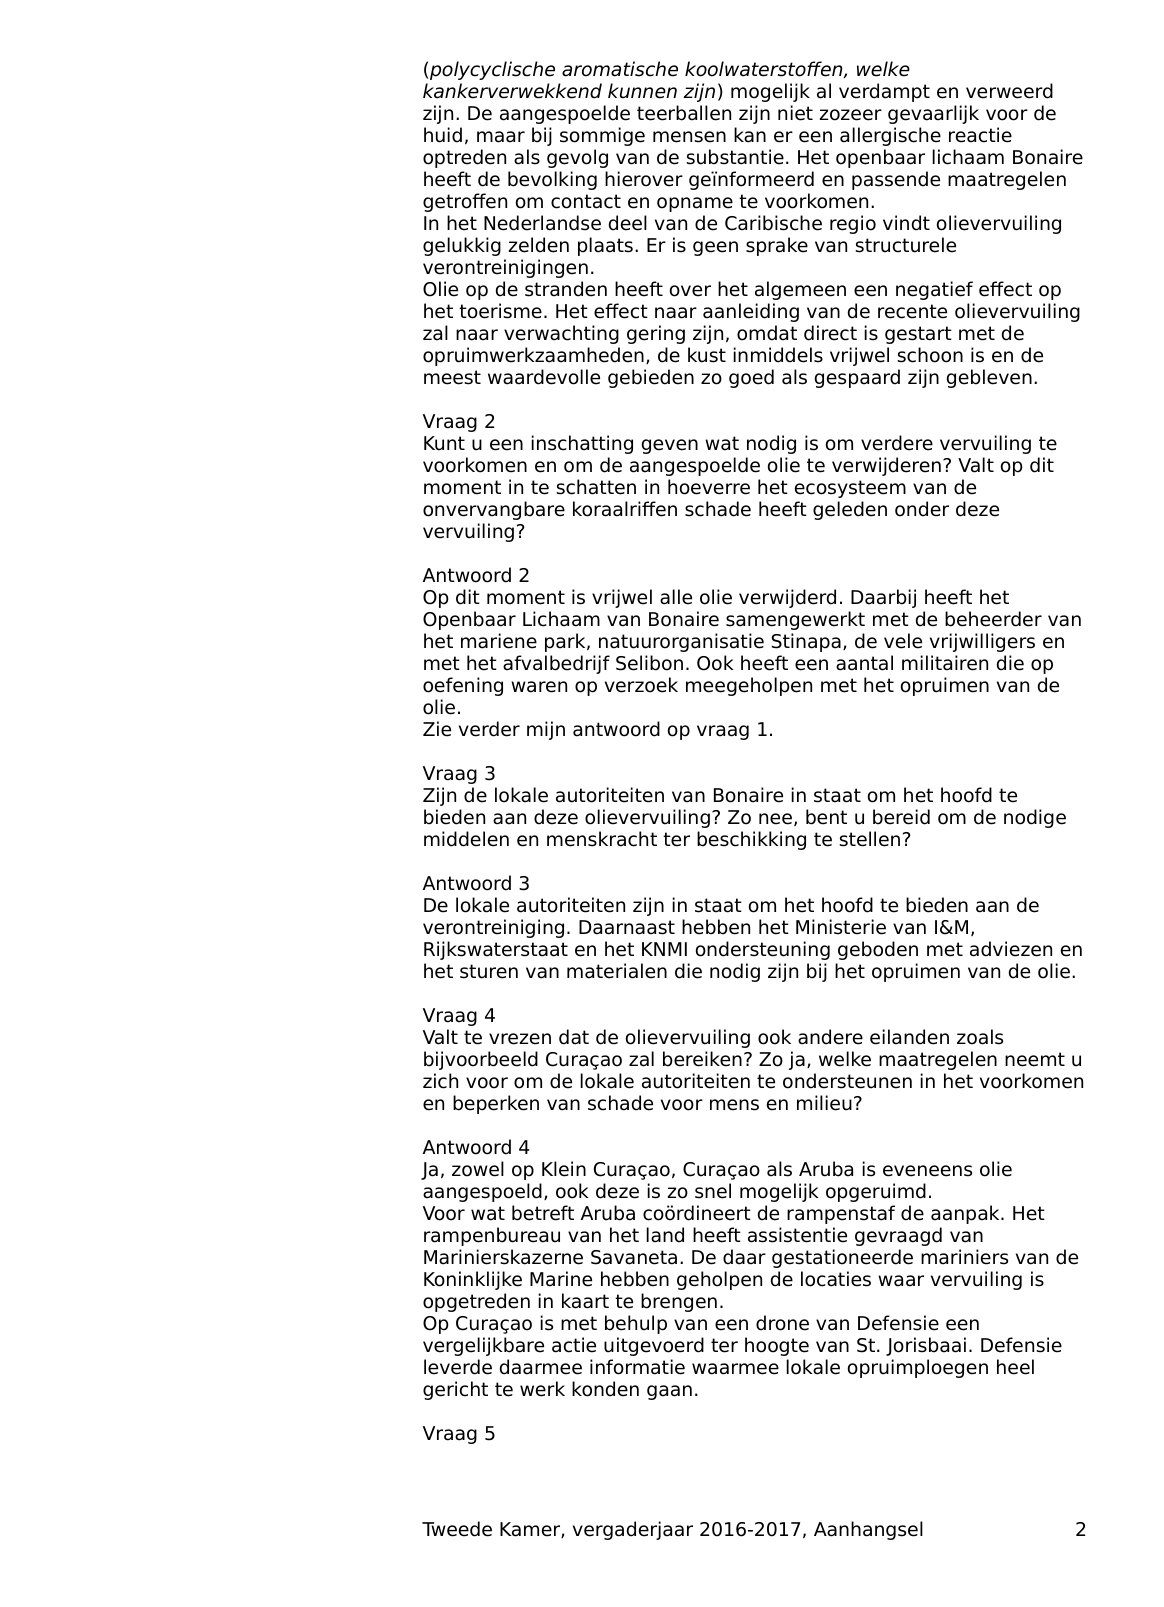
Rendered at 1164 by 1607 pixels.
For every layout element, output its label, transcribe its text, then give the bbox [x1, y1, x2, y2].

text Vraag 2 [422, 411, 1087, 433]
text Antwoord 3 [422, 873, 1087, 895]
text Zijn de lokale autoriteiten van Bonaire in staat om het hoofd te bieden aan deze olievervuiling? Zo nee, bent u bereid om de nodige middelen en menskracht ter beschikking te stellen? [422, 785, 1087, 851]
text (polycyclische aromatische koolwaterstoffen, welke kankerverwekkend kunnen zijn) mogelijk al verdampt en verweerd zijn. De aangespoelde teerballen zijn niet zozeer gevaarlijk voor de huid, maar bij sommige mensen kan er een allergische reactie optreden als gevolg van de substantie. Het openbaar lichaam Bonaire heeft de bevolking hierover geïnformeerd en passende maatregelen getroffen om contact en opname te voorkomen. [422, 59, 1087, 213]
text In het Nederlandse deel van de Caribische regio vindt olievervuiling gelukkig zelden plaats. Er is geen sprake van structurele verontreinigingen. [422, 213, 1087, 279]
text Op dit moment is vrijwel alle olie verwijderd. Daarbij heeft het Openbaar Lichaam van Bonaire samengewerkt met de beheerder van het mariene park, natuurorganisatie Stinapa, de vele vrijwilligers en met het afvalbedrijf Selibon. Ook heeft een aantal militairen die op oefening waren op verzoek meegeholpen met het opruimen van de olie. [422, 587, 1087, 719]
text Antwoord 4 [422, 1137, 1087, 1159]
text Antwoord 2 [422, 565, 1087, 587]
text Zie verder mijn antwoord op vraag 1. [422, 719, 1087, 741]
text De lokale autoriteiten zijn in staat om het hoofd te bieden aan de verontreiniging. Daarnaast hebben het Ministerie van I&M, Rijkswaterstaat en het KNMI ondersteuning geboden met adviezen en het sturen van materialen die nodig zijn bij het opruimen van de olie. [422, 895, 1087, 983]
text Vraag 5 [422, 1423, 1087, 1445]
text Kunt u een inschatting geven wat nodig is om verdere vervuiling te voorkomen en om de aangespoelde olie te verwijderen? Valt op dit moment in te schatten in hoeverre het ecosysteem van de onvervangbare koraalriffen schade heeft geleden onder deze vervuiling? [422, 433, 1087, 543]
text Voor wat betreft Aruba coördineert de rampenstaf de aanpak. Het rampenbureau van het land heeft assistentie gevraagd van Marinierskazerne Savaneta. De daar gestationeerde mariniers van de Koninklijke Marine hebben geholpen de locaties waar vervuiling is opgetreden in kaart te brengen. [422, 1203, 1087, 1313]
text Vraag 4 [422, 1005, 1087, 1027]
text Valt te vrezen dat de olievervuiling ook andere eilanden zoals bijvoorbeeld Curaçao zal bereiken? Zo ja, welke maatregelen neemt u zich voor om de lokale autoriteiten te ondersteunen in het voorkomen en beperken van schade voor mens en milieu? [422, 1027, 1087, 1115]
text Op Curaçao is met behulp van een drone van Defensie een vergelijkbare actie uitgevoerd ter hoogte van St. Jorisbaai. Defensie leverde daarmee informatie waarmee lokale opruimploegen heel gericht te werk konden gaan. [422, 1313, 1087, 1401]
text Vraag 3 [422, 763, 1087, 785]
text Ja, zowel op Klein Curaçao, Curaçao als Aruba is eveneens olie aangespoeld, ook deze is zo snel mogelijk opgeruimd. [422, 1159, 1087, 1203]
text Olie op de stranden heeft over het algemeen een negatief effect op het toerisme. Het effect naar aanleiding van de recente olievervuiling zal naar verwachting gering zijn, omdat direct is gestart met de opruimwerkzaamheden, de kust inmiddels vrijwel schoon is en de meest waardevolle gebieden zo goed als gespaard zijn gebleven. [422, 279, 1087, 389]
